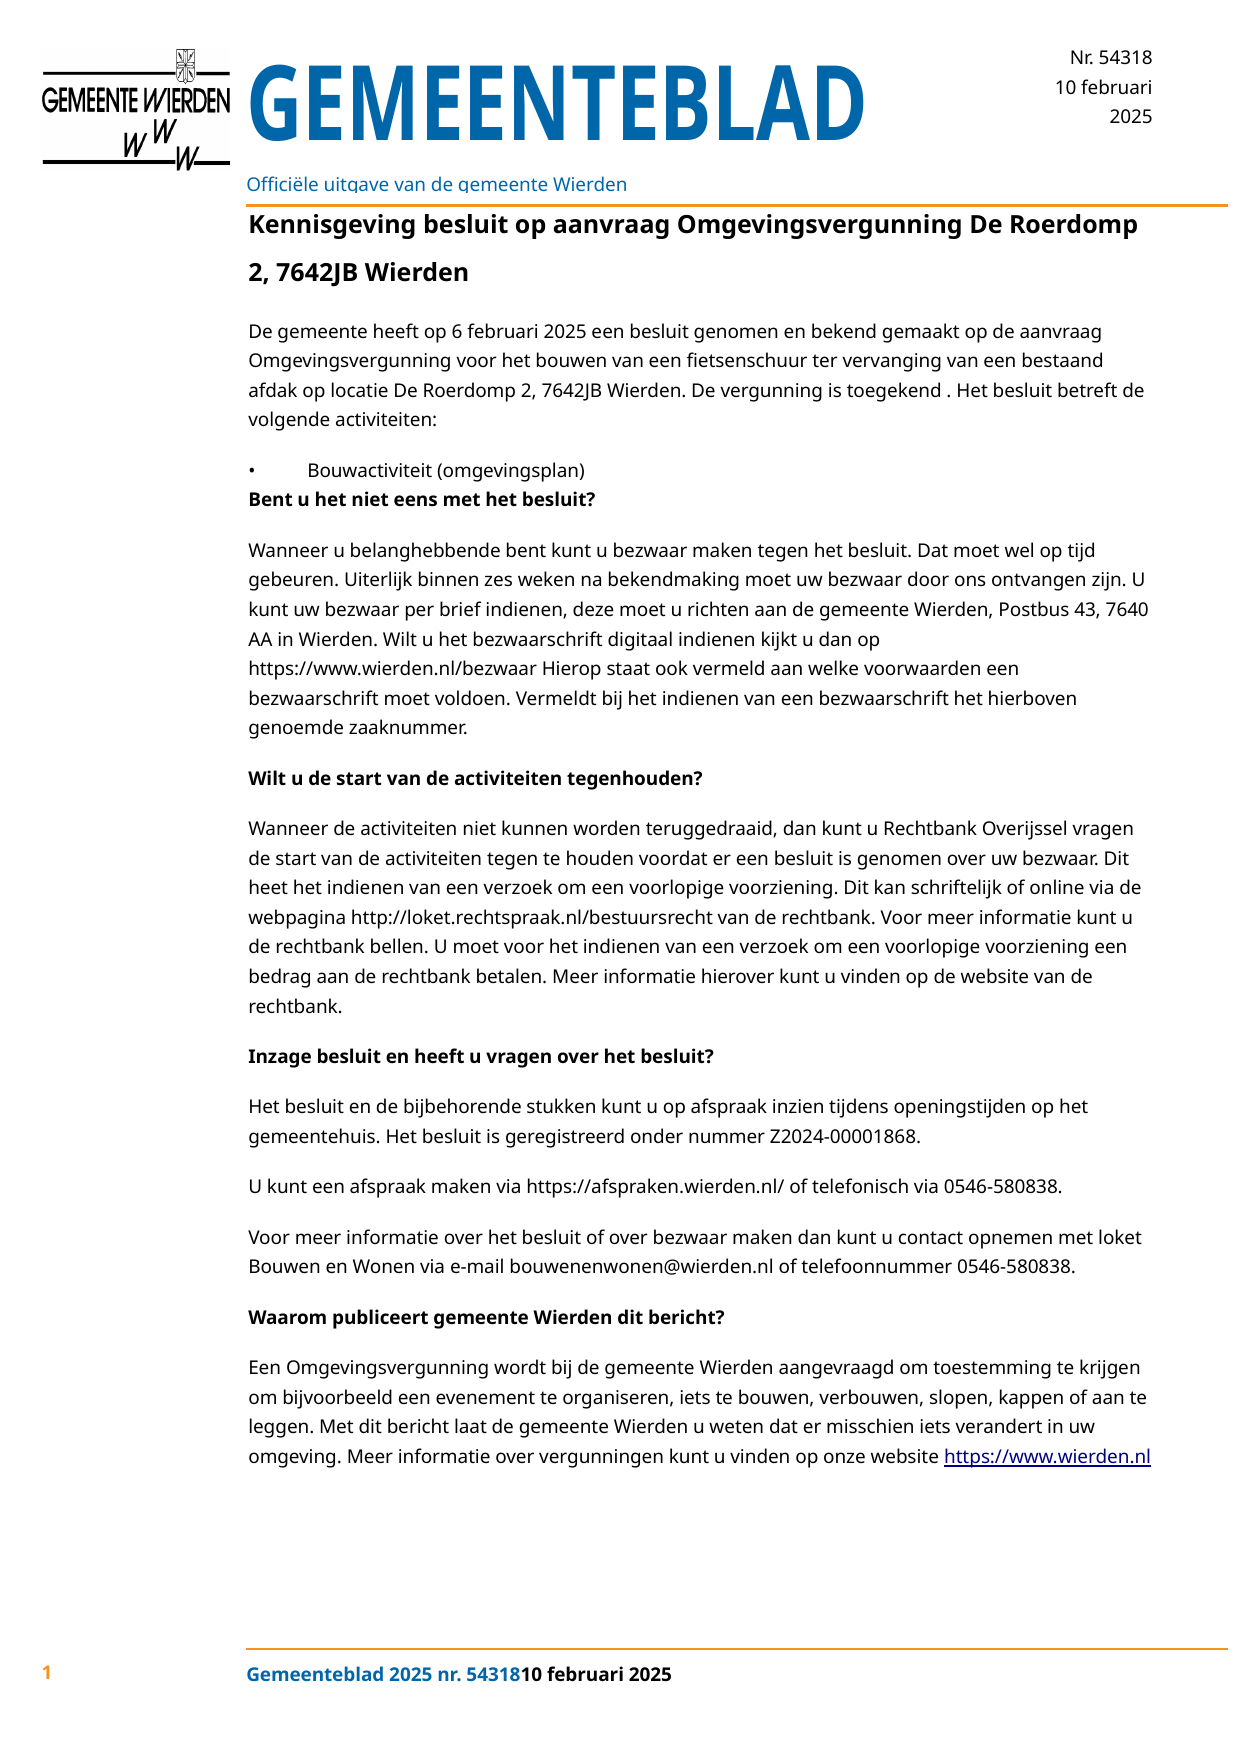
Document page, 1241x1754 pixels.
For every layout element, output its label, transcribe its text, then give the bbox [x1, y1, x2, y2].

text Wanneer de activiteiten niet kunnen worden teruggedraaid, dan kunt u Rechtbank Overijssel vragen de start van de activiteiten tegen te houden voordat er een besluit is genomen over uw bezwaar. Dit heet het indienen van een verzoek om een voorlopige voorziening. Dit kan schriftelijk of online via de webpagina http://loket.rechtspraak.nl/bestuursrecht van de rechtbank. Voor meer informatie kunt u de rechtbank bellen. U moet voor het indienen van een verzoek om een voorlopige voorziening een bedrag aan de rechtbank betalen. Meer informatie hierover kunt u vinden op de website van de rechtbank. [248, 815, 1152, 1019]
text Kennisgeving besluit op aanvraag Omgevingsvergunning De Roerdomp 2, 7642JB Wierden [248, 207, 1152, 288]
picture [41, 47, 231, 172]
text Voor meer informatie over het besluit of over bezwaar maken dan kunt u contact opnemen met loket Bouwen en Wonen via e-mail bouwenenwonen@wierden.nl of telefoonnummer 0546-580838. [248, 1224, 1152, 1279]
text Wanneer u belanghebbende bent kunt u bezwaar maken tegen het besluit. Dat moet wel op tijd gebeuren. Uiterlijk binnen zes weken na bekendmaking moet uw bezwaar door ons ontvangen zijn. U kunt uw bezwaar per brief indienen, deze moet u richten aan de gemeente Wierden, Postbus 43, 7640 AA in Wierden. Wilt u het bezwaarschrift digitaal indienen kijkt u dan op https://www.wierden.nl/bezwaar Hierop staat ook vermeld aan welke voorwaarden een bezwaarschrift moet voldoen. Vermeldt bij het indienen van een bezwaarschrift het hierboven genoemde zaaknummer. [248, 537, 1152, 740]
text De gemeente heeft op 6 februari 2025 een besluit genomen en bekend gemaakt op de aanvraag Omgevingsvergunning voor het bouwen van een fietsenschuur ter vervanging van een bestaand afdak op locatie De Roerdomp 2, 7642JB Wierden. De vergunning is toegekend . Het besluit betreft de volgende activiteiten: [248, 318, 1152, 432]
text Het besluit en de bijbehorende stukken kunt u op afspraak inzien tijdens openingstijden op het gemeentehuis. Het besluit is geregistreerd onder nummer Z2024-00001868. [248, 1094, 1152, 1149]
text Waarom publiceert gemeente Wierden dit bericht? [248, 1304, 1152, 1330]
text Een Omgevingsvergunning wordt bij de gemeente Wierden aangevraagd om toestemming te krijgen om bijvoorbeeld een evenement te organiseren, iets te bouwen, verbouwen, slopen, kappen of aan te leggen. Met dit bericht laat de gemeente Wierden u weten dat er misschien iets verandert in uw omgeving. Meer informatie over vergunningen kunt u vinden op onze website https://www.wierden.nl [248, 1354, 1152, 1469]
text Wilt u de start van de activiteiten tegenhouden? [248, 765, 1152, 791]
list Bouwactiviteit (omgevingsplan) [248, 457, 1152, 483]
text U kunt een afspraak maken via https://afspraken.wierden.nl/ of telefonisch via 0546-580838. [248, 1174, 1152, 1199]
text Bent u het niet eens met het besluit? [248, 487, 1152, 512]
text Inzage besluit en heeft u vragen over het besluit? [248, 1043, 1152, 1069]
